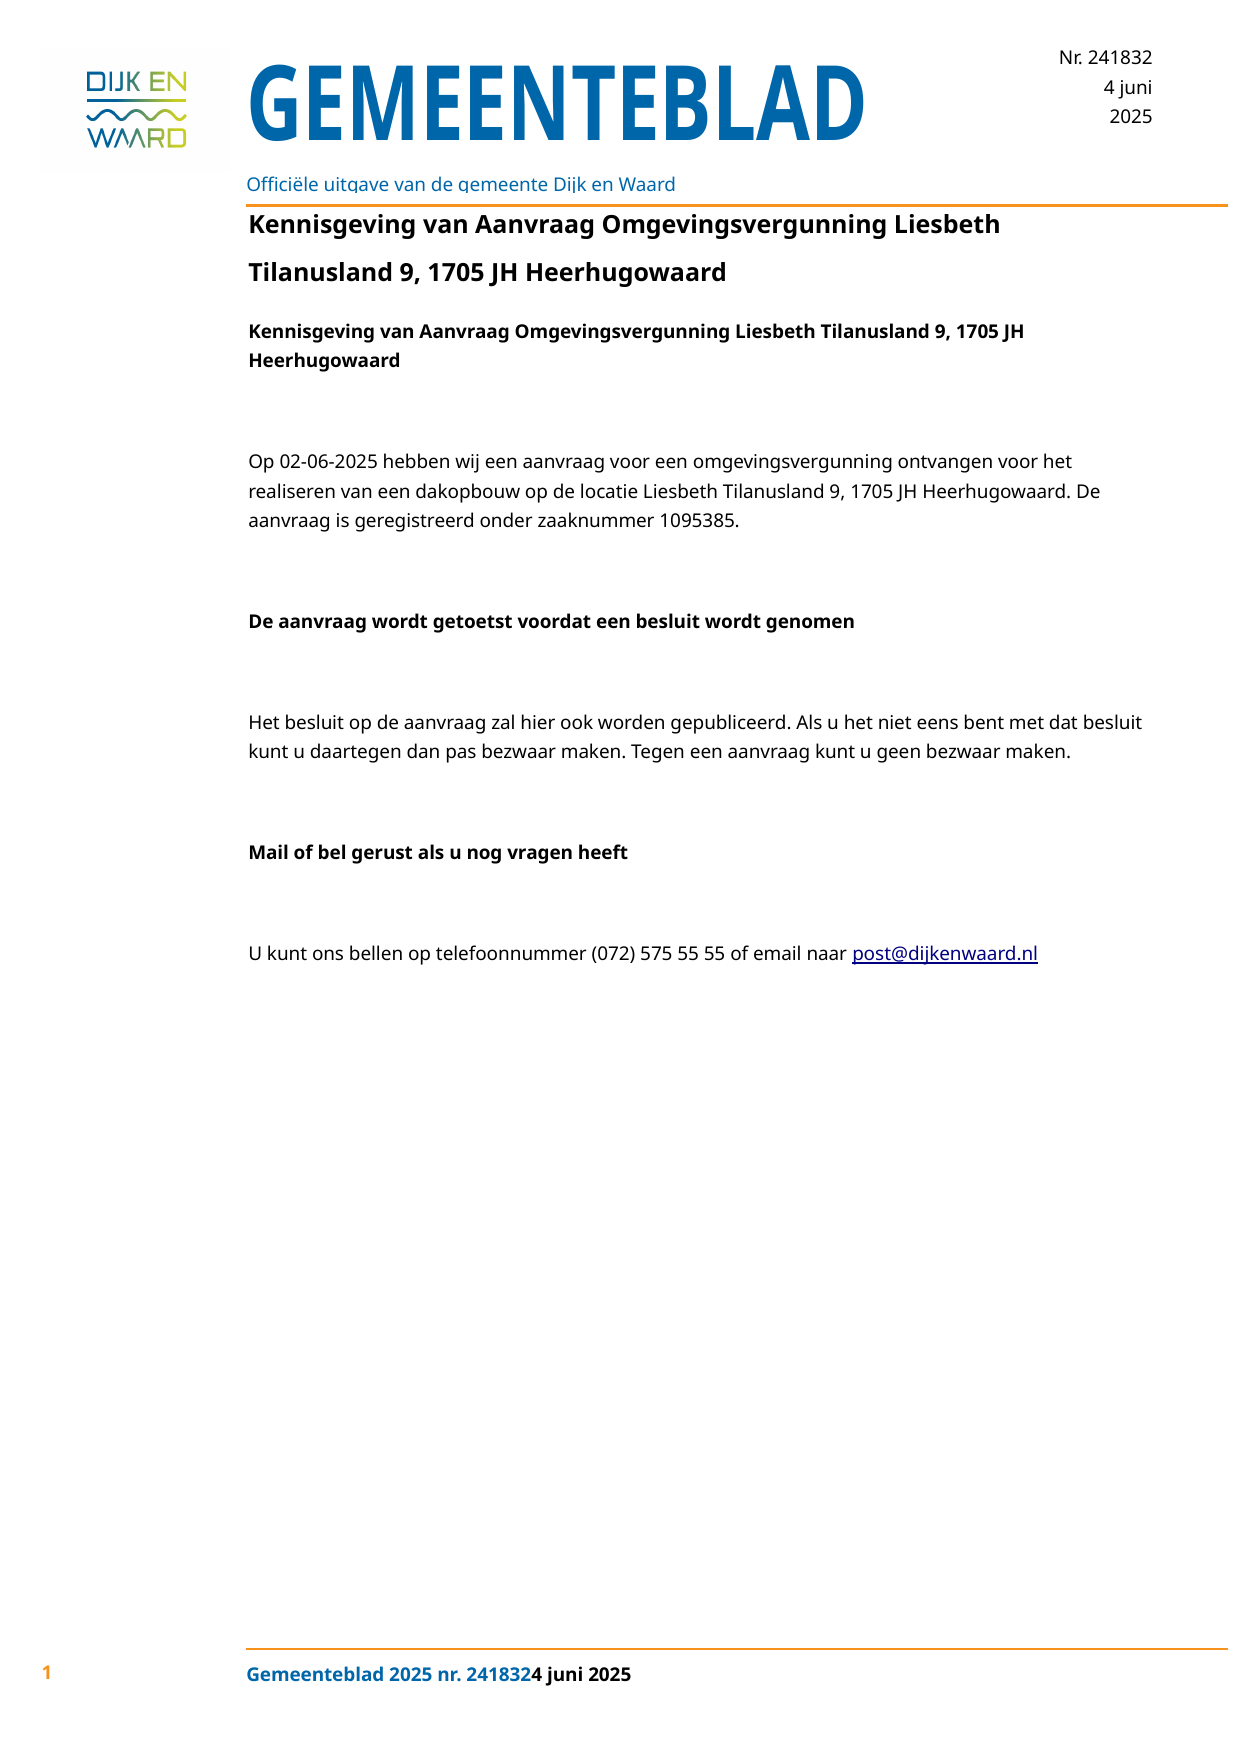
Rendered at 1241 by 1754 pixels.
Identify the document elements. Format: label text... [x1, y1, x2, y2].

text Op 02-06-2025 hebben wij een aanvraag voor een omgevingsvergunning ontvangen voor het realiseren van een dakopbouw op de locatie Liesbeth Tilanusland 9, 1705 JH Heerhugowaard. De aanvraag is geregistreerd onder zaaknummer 1095385. [248, 448, 1152, 533]
text De aanvraag wordt getoetst voordat een besluit wordt genomen [248, 608, 1152, 634]
text Kennisgeving van Aanvraag Omgevingsvergunning Liesbeth Tilanusland 9, 1705 JH Heerhugowaard [248, 207, 1152, 288]
text Kennisgeving van Aanvraag Omgevingsvergunning Liesbeth Tilanusland 9, 1705 JH Heerhugowaard [248, 318, 1152, 373]
text Het besluit op de aanvraag zal hier ook worden gepubliceerd. Als u het niet eens bent met dat besluit kunt u daartegen dan pas bezwaar maken. Tegen een aanvraag kunt u geen bezwaar maken. [248, 709, 1152, 764]
text U kunt ons bellen op telefoonnummer (072) 575 55 55 of email naar post@dijkenwaard.nl [248, 940, 1152, 966]
text Mail of bel gerust als u nog vragen heeft [248, 839, 1152, 865]
picture [41, 47, 231, 172]
